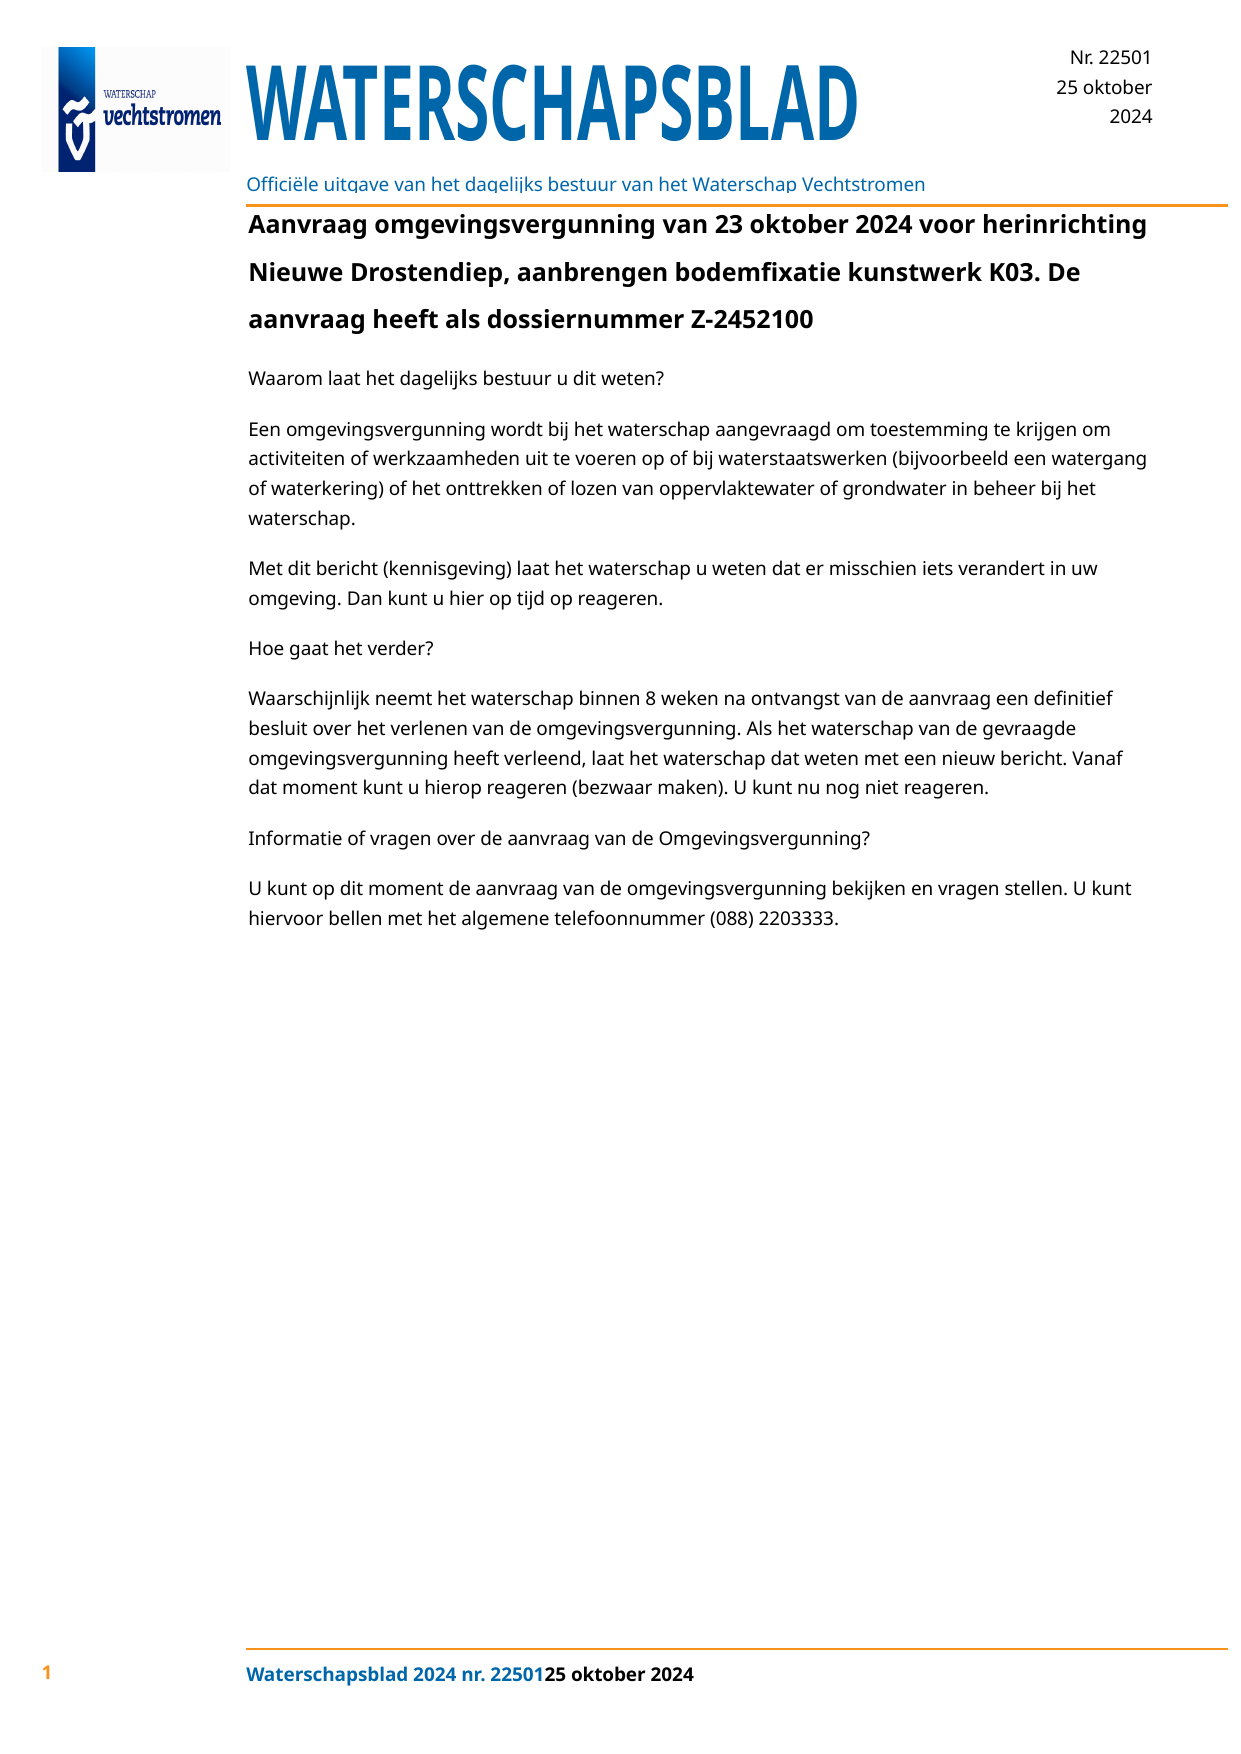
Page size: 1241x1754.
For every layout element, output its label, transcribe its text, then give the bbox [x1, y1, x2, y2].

text U kunt op dit moment de aanvraag van de omgevingsvergunning bekijken en vragen stellen. U kunt hiervoor bellen met het algemene telefoonnummer (088) 2203333. [248, 875, 1152, 930]
text Waarom laat het dagelijks bestuur u dit weten? [248, 366, 1152, 391]
text Aanvraag omgevingsvergunning van 23 oktober 2024 voor herinrichting Nieuwe Drostendiep, aanbrengen bodemfixatie kunstwerk K03. De aanvraag heeft als dossiernummer Z-2452100 [248, 207, 1152, 336]
text Waarschijnlijk neemt het waterschap binnen 8 weken na ontvangst van de aanvraag een definitief besluit over het verlenen van de omgevingsvergunning. Als het waterschap van de gevraagde omgevingsvergunning heeft verleend, laat het waterschap dat weten met een nieuw bericht. Vanaf dat moment kunt u hierop reageren (bezwaar maken). U kunt nu nog niet reageren. [248, 686, 1152, 800]
picture [41, 47, 231, 172]
text Een omgevingsvergunning wordt bij het waterschap aangevraagd om toestemming te krijgen om activiteiten of werkzaamheden uit te voeren op of bij waterstaatswerken (bijvoorbeeld een watergang of waterkering) of het onttrekken of lozen van oppervlaktewater of grondwater in beheer bij het waterschap. [248, 416, 1152, 530]
text Hoe gaat het verder? [248, 635, 1152, 661]
text Met dit bericht (kennisgeving) laat het waterschap u weten dat er misschien iets verandert in uw omgeving. Dan kunt u hier op tijd op reageren. [248, 555, 1152, 610]
text Informatie of vragen over de aanvraag van de Omgevingsvergunning? [248, 825, 1152, 850]
